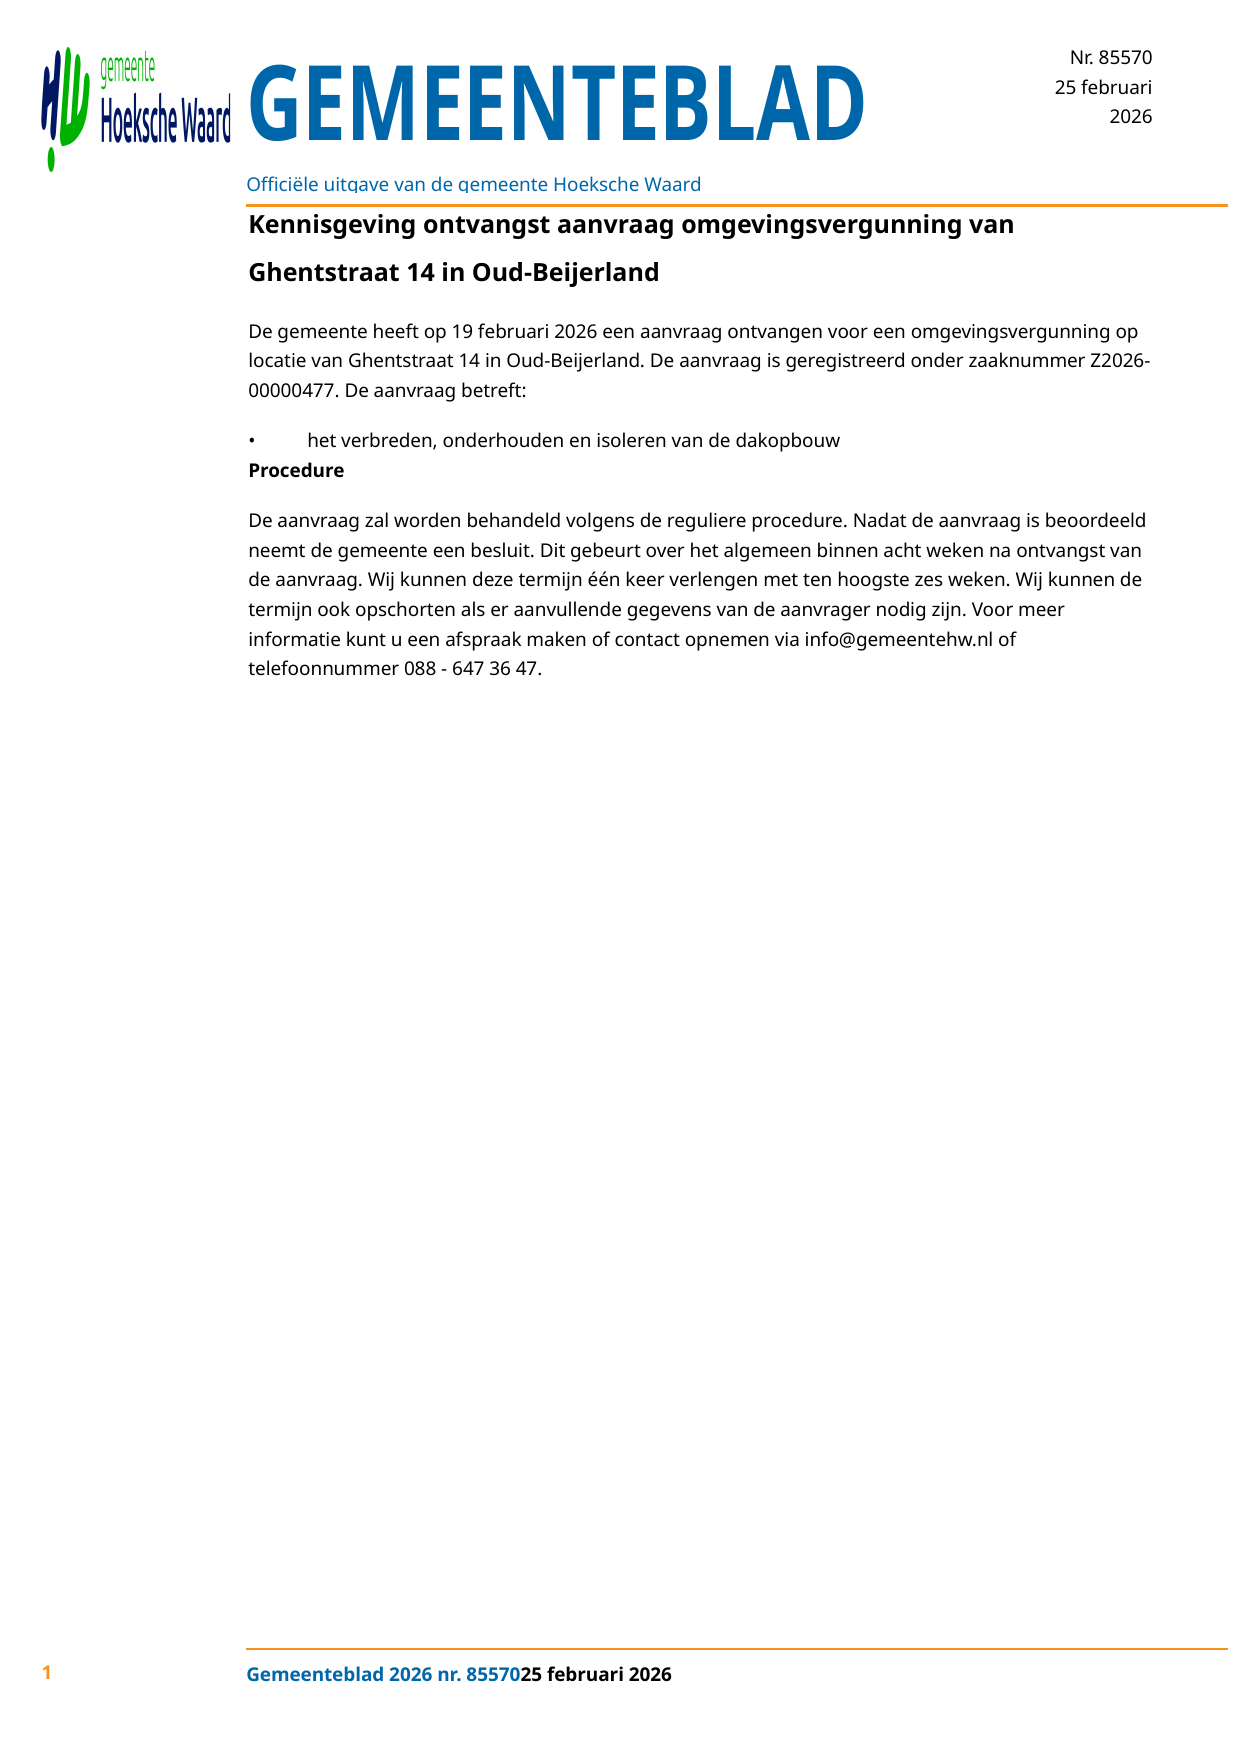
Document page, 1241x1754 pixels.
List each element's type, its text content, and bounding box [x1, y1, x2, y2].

text Kennisgeving ontvangst aanvraag omgevingsvergunning van Ghentstraat 14 in Oud-Beijerland [248, 207, 1152, 288]
text De gemeente heeft op 19 februari 2026 een aanvraag ontvangen voor een omgevingsvergunning op locatie van Ghentstraat 14 in Oud-Beijerland. De aanvraag is geregistreerd onder zaaknummer Z2026-00000477. De aanvraag betreft: [248, 318, 1152, 403]
list het verbreden, onderhouden en isoleren van de dakopbouw [248, 427, 1152, 453]
text De aanvraag zal worden behandeld volgens de reguliere procedure. Nadat de aanvraag is beoordeeld neemt de gemeente een besluit. Dit gebeurt over het algemeen binnen acht weken na ontvangst van de aanvraag. Wij kunnen deze termijn één keer verlengen met ten hoogste zes weken. Wij kunnen de termijn ook opschorten als er aanvullende gegevens van de aanvrager nodig zijn. Voor meer informatie kunt u een afspraak maken of contact opnemen via info@gemeentehw.nl of telefoonnummer 088 - 647 36 47. [248, 507, 1152, 681]
text Procedure [248, 457, 1152, 483]
picture [41, 47, 231, 172]
